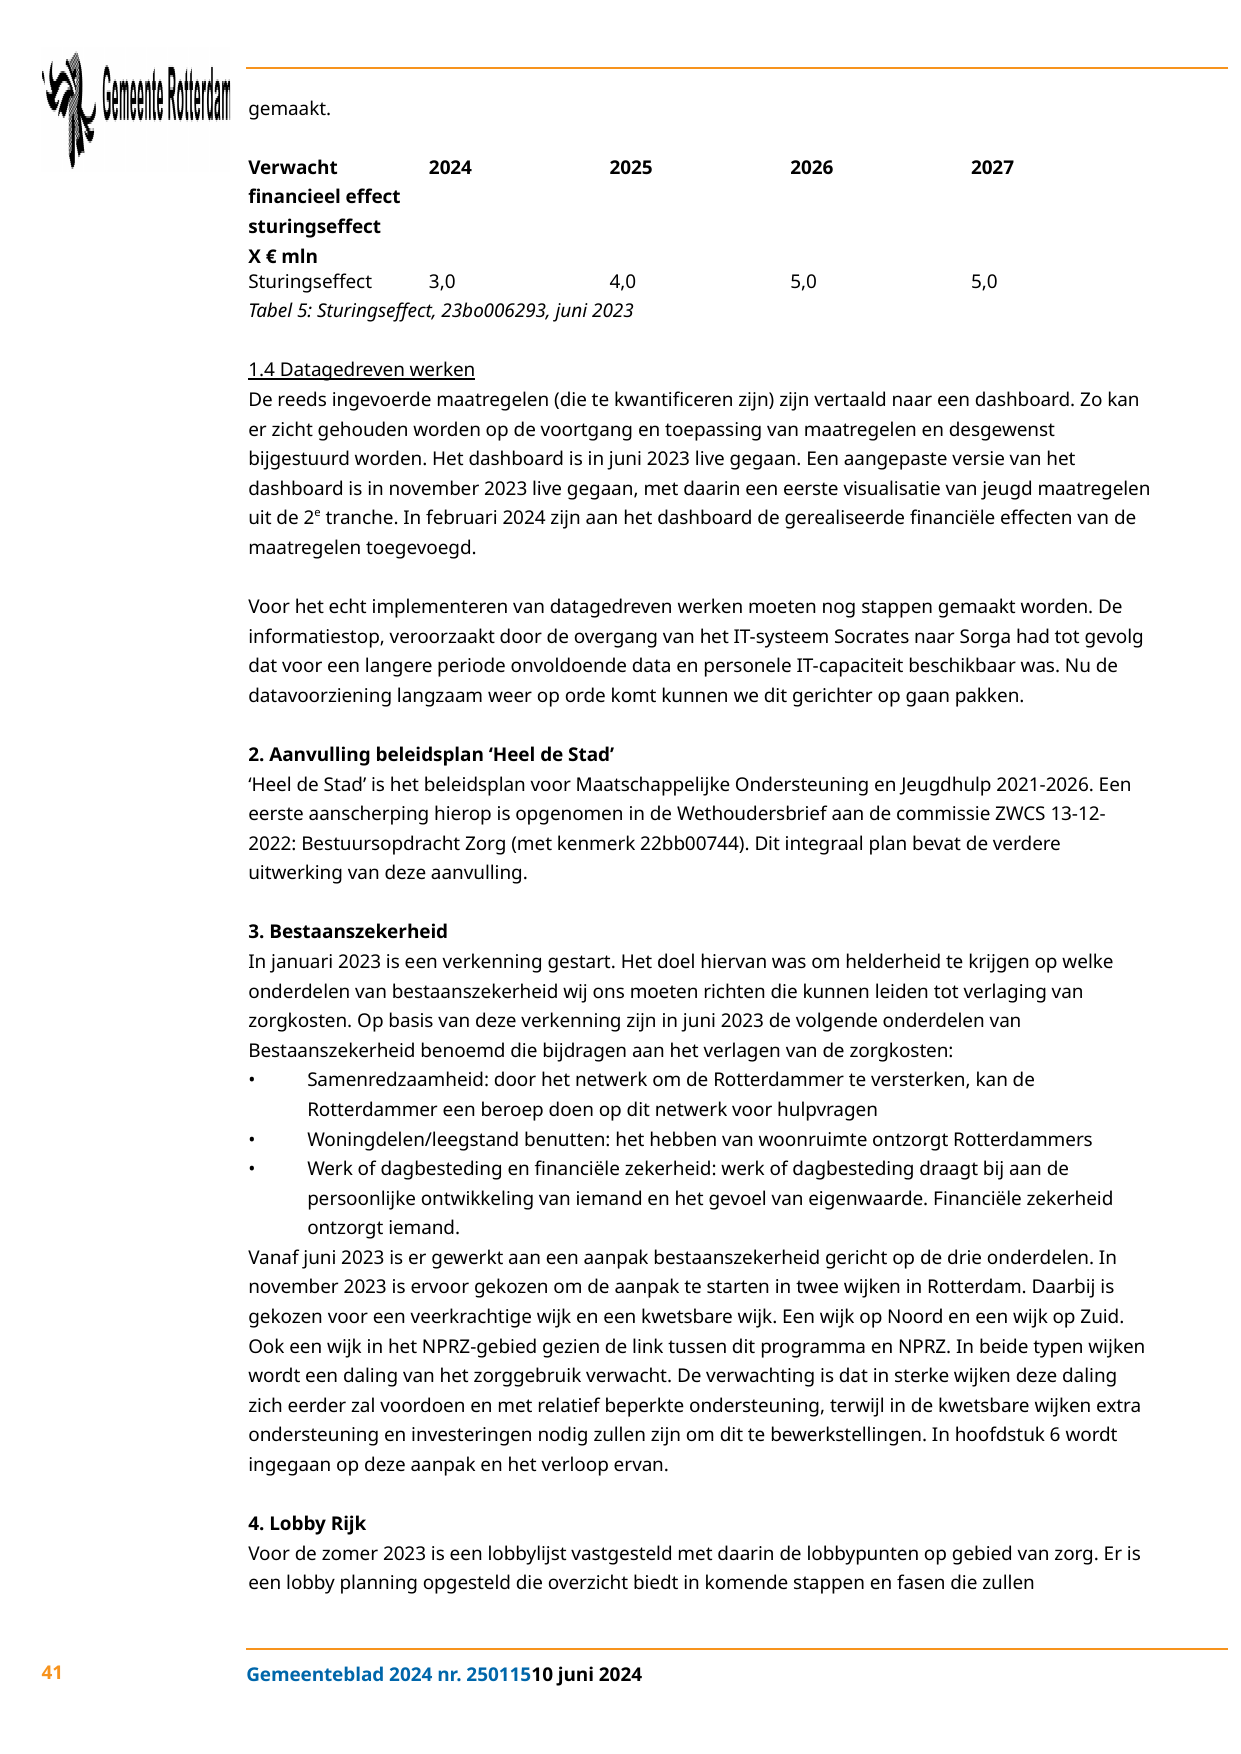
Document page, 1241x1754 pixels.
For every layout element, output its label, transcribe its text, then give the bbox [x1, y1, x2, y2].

text gemaakt. [248, 95, 1152, 121]
text 1.4 Datagedreven werken [248, 357, 1152, 382]
text Voor de zomer 2023 is een lobbylijst vastgesteld met daarin de lobbypunten op gebied van zorg. Er is een lobby planning opgesteld die overzicht biedt in komende stappen en fasen die zullen [248, 1540, 1152, 1595]
table_cell Sturingseffect [248, 269, 429, 294]
table_header Verwacht financieel effect sturingseffect X € mln [248, 154, 429, 268]
table_cell 3,0 [429, 269, 609, 294]
text ‘Heel de Stad’ is het beleidsplan voor Maatschappelijke Ondersteuning en Jeugdhulp 2021-2026. Een eerste aanscherping hierop is opgenomen in de Wethoudersbrief aan de commissie ZWCS 13-12-2022: Bestuursopdracht Zorg (met kenmerk 22bb00744). Dit integraal plan bevat de verdere uitwerking van deze aanvulling. [248, 771, 1152, 885]
text 4. Lobby Rijk [248, 1510, 1152, 1536]
text Vanaf juni 2023 is er gewerkt aan een aanpak bestaanszekerheid gericht op de drie onderdelen. In november 2023 is ervoor gekozen om de aanpak te starten in twee wijken in Rotterdam. Daarbij is gekozen voor een veerkrachtige wijk en een kwetsbare wijk. Een wijk op Noord en een wijk op Zuid. Ook een wijk in het NPRZ-gebied gezien de link tussen dit programma en NPRZ. In beide typen wijken wordt een daling van het zorggebruik verwacht. De verwachting is dat in sterke wijken deze daling zich eerder zal voordoen en met relatief beperkte ondersteuning, terwijl in de kwetsbare wijken extra ondersteuning en investeringen nodig zullen zijn om dit te bewerkstellingen. In hoofdstuk 6 wordt ingegaan op deze aanpak en het verloop ervan. [248, 1244, 1152, 1477]
list Samenredzaamheid: door het netwerk om de Rotterdammer te versterken, kan de Rotterdammer een beroep doen op dit netwerk voor hulpvragen [248, 1067, 1152, 1122]
text In januari 2023 is een verkenning gestart. Het doel hiervan was om helderheid te krijgen op welke onderdelen van bestaanszekerheid wij ons moeten richten die kunnen leiden tot verlaging van zorgkosten. Op basis van deze verkenning zijn in juni 2023 de volgende onderdelen van Bestaanszekerheid benoemd die bijdragen aan het verlagen van de zorgkosten: [248, 948, 1152, 1063]
text Voor het echt implementeren van datagedreven werken moeten nog stappen gemaakt worden. De informatiestop, veroorzaakt door de overgang van het IT-systeem Socrates naar Sorga had tot gevolg dat voor een langere periode onvoldoende data en personele IT-capaciteit beschikbaar was. Nu de datavoorziening langzaam weer op orde komt kunnen we dit gerichter op gaan pakken. [248, 593, 1152, 708]
table_header 2024 [429, 154, 609, 268]
text 2. Aanvulling beleidsplan ‘Heel de Stad’ [248, 741, 1152, 767]
table_header 2026 [790, 154, 971, 268]
list Werk of dagbesteding en financiële zekerheid: werk of dagbesteding draagt bij aan de persoonlijke ontwikkeling van iemand en het gevoel van eigenwaarde. Financiële zekerheid ontzorgt iemand. [248, 1155, 1152, 1240]
table_cell 5,0 [971, 269, 1152, 294]
text 3. Bestaanszekerheid [248, 919, 1152, 944]
table_header 2025 [609, 154, 790, 268]
text De reeds ingevoerde maatregelen (die te kwantificeren zijn) zijn vertaald naar een dashboard. Zo kan er zicht gehouden worden op de voortgang en toepassing van maatregelen en desgewenst bijgestuurd worden. Het dashboard is in juni 2023 live gegaan. Een aangepaste versie van het dashboard is in november 2023 live gegaan, met daarin een eerste visualisatie van jeugd maatregelen uit de 2e tranche. In februari 2024 zijn aan het dashboard de gerealiseerde financiële effecten van de maatregelen toegevoegd. [248, 386, 1152, 560]
table_cell 4,0 [609, 269, 790, 294]
list Woningdelen/leegstand benutten: het hebben van woonruimte ontzorgt Rotterdammers [248, 1126, 1152, 1152]
picture [41, 47, 231, 172]
table_cell 5,0 [790, 269, 971, 294]
table_header 2027 [971, 154, 1152, 268]
text Tabel 5: Sturingseffect, 23bo006293, juni 2023 [248, 297, 1152, 323]
